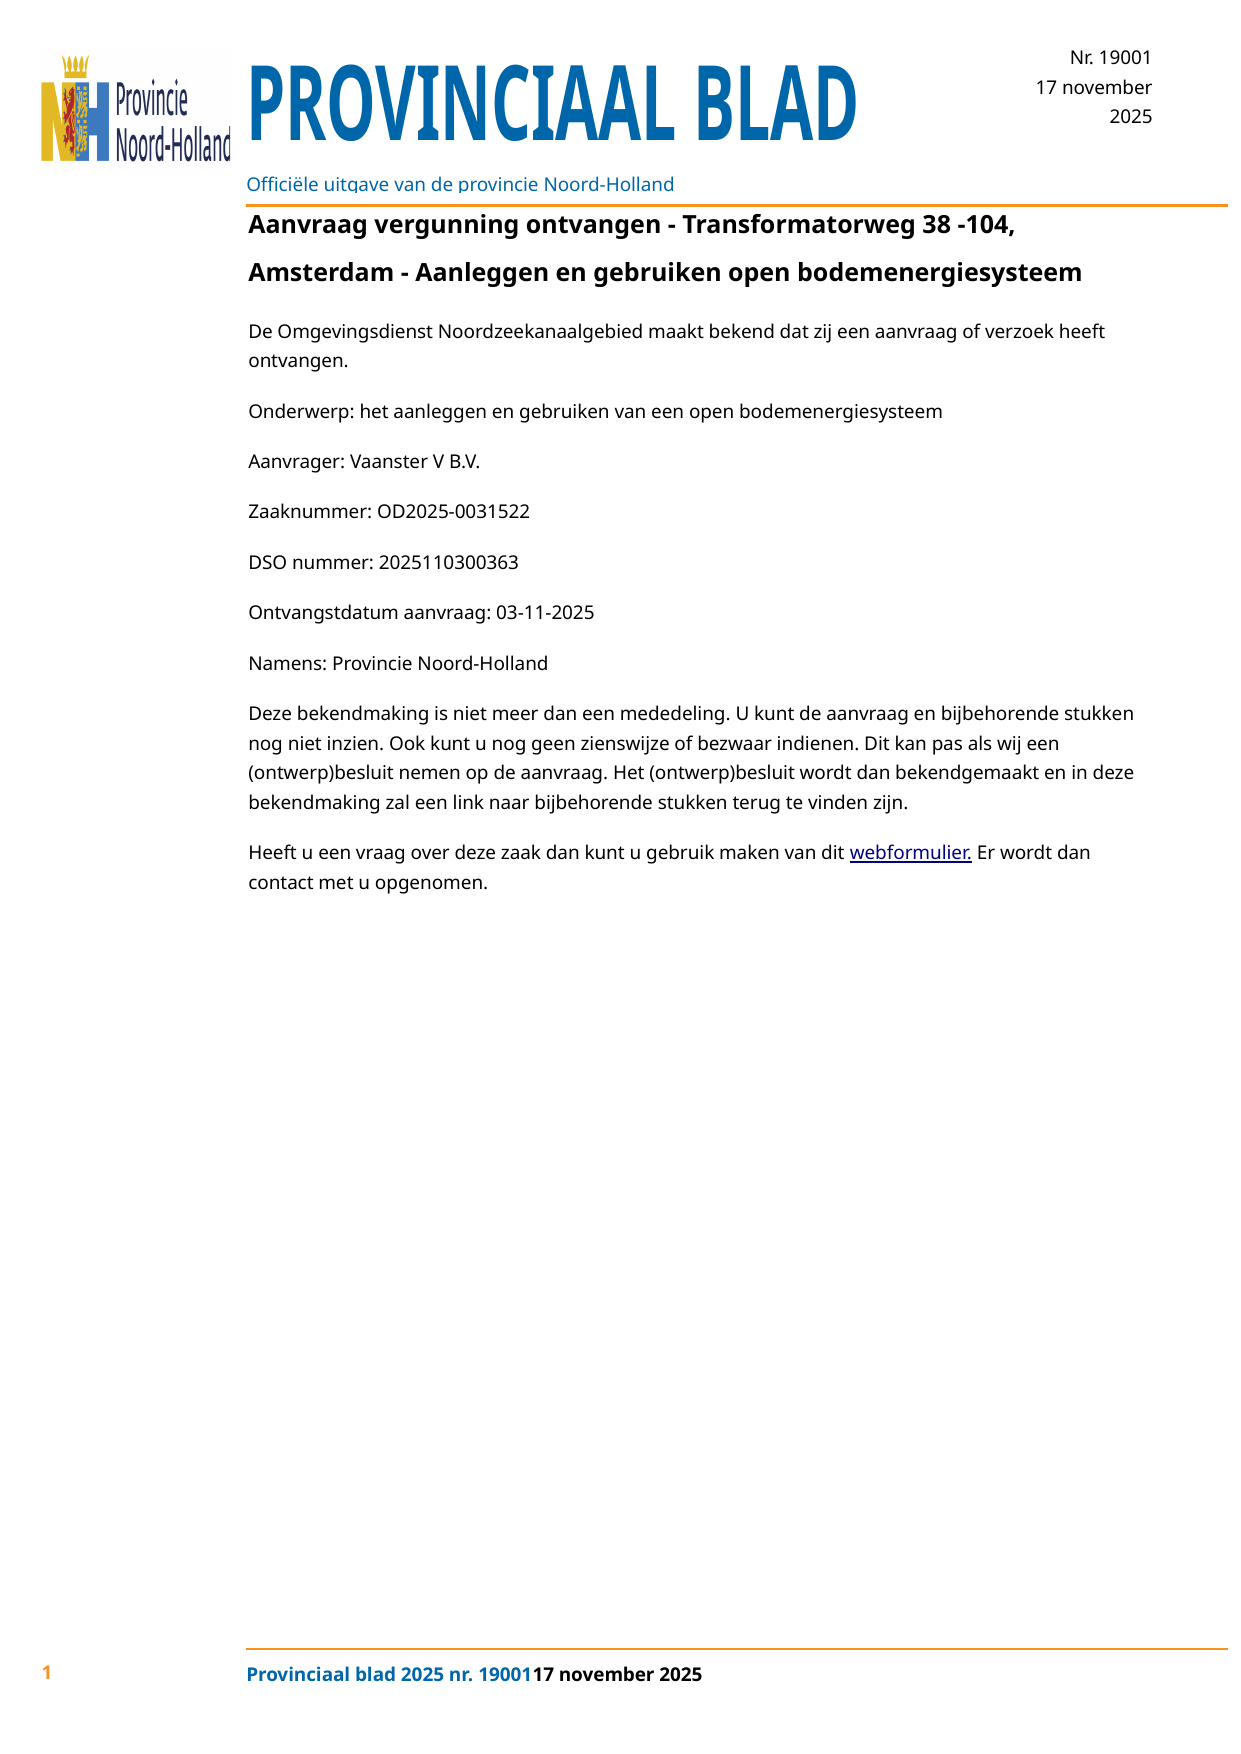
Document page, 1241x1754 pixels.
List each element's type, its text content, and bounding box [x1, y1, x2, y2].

picture [41, 47, 231, 172]
text Heeft u een vraag over deze zaak dan kunt u gebruik maken van dit webformulier. Er wordt dan contact met u opgenomen. [248, 839, 1152, 895]
text De Omgevingsdienst Noordzeekanaalgebied maakt bekend dat zij een aanvraag of verzoek heeft ontvangen. [248, 318, 1152, 373]
text Namens: Provincie Noord-Holland [248, 650, 1152, 676]
text Aanvrager: Vaanster V B.V. [248, 448, 1152, 474]
text Onderwerp: het aanleggen en gebruiken van een open bodemenergiesysteem [248, 398, 1152, 424]
text Zaaknummer: OD2025-0031522 [248, 499, 1152, 524]
text Aanvraag vergunning ontvangen - Transformatorweg 38 -104, Amsterdam - Aanleggen en gebruiken open bodemenergiesysteem [248, 207, 1152, 288]
text Ontvangstdatum aanvraag: 03-11-2025 [248, 599, 1152, 625]
text DSO nummer: 2025110300363 [248, 549, 1152, 575]
text Deze bekendmaking is niet meer dan een mededeling. U kunt de aanvraag en bijbehorende stukken nog niet inzien. Ook kunt u nog geen zienswijze of bezwaar indienen. Dit kan pas als wij een (ontwerp)besluit nemen op de aanvraag. Het (ontwerp)besluit wordt dan bekendgemaakt en in deze bekendmaking zal een link naar bijbehorende stukken terug te vinden zijn. [248, 700, 1152, 815]
